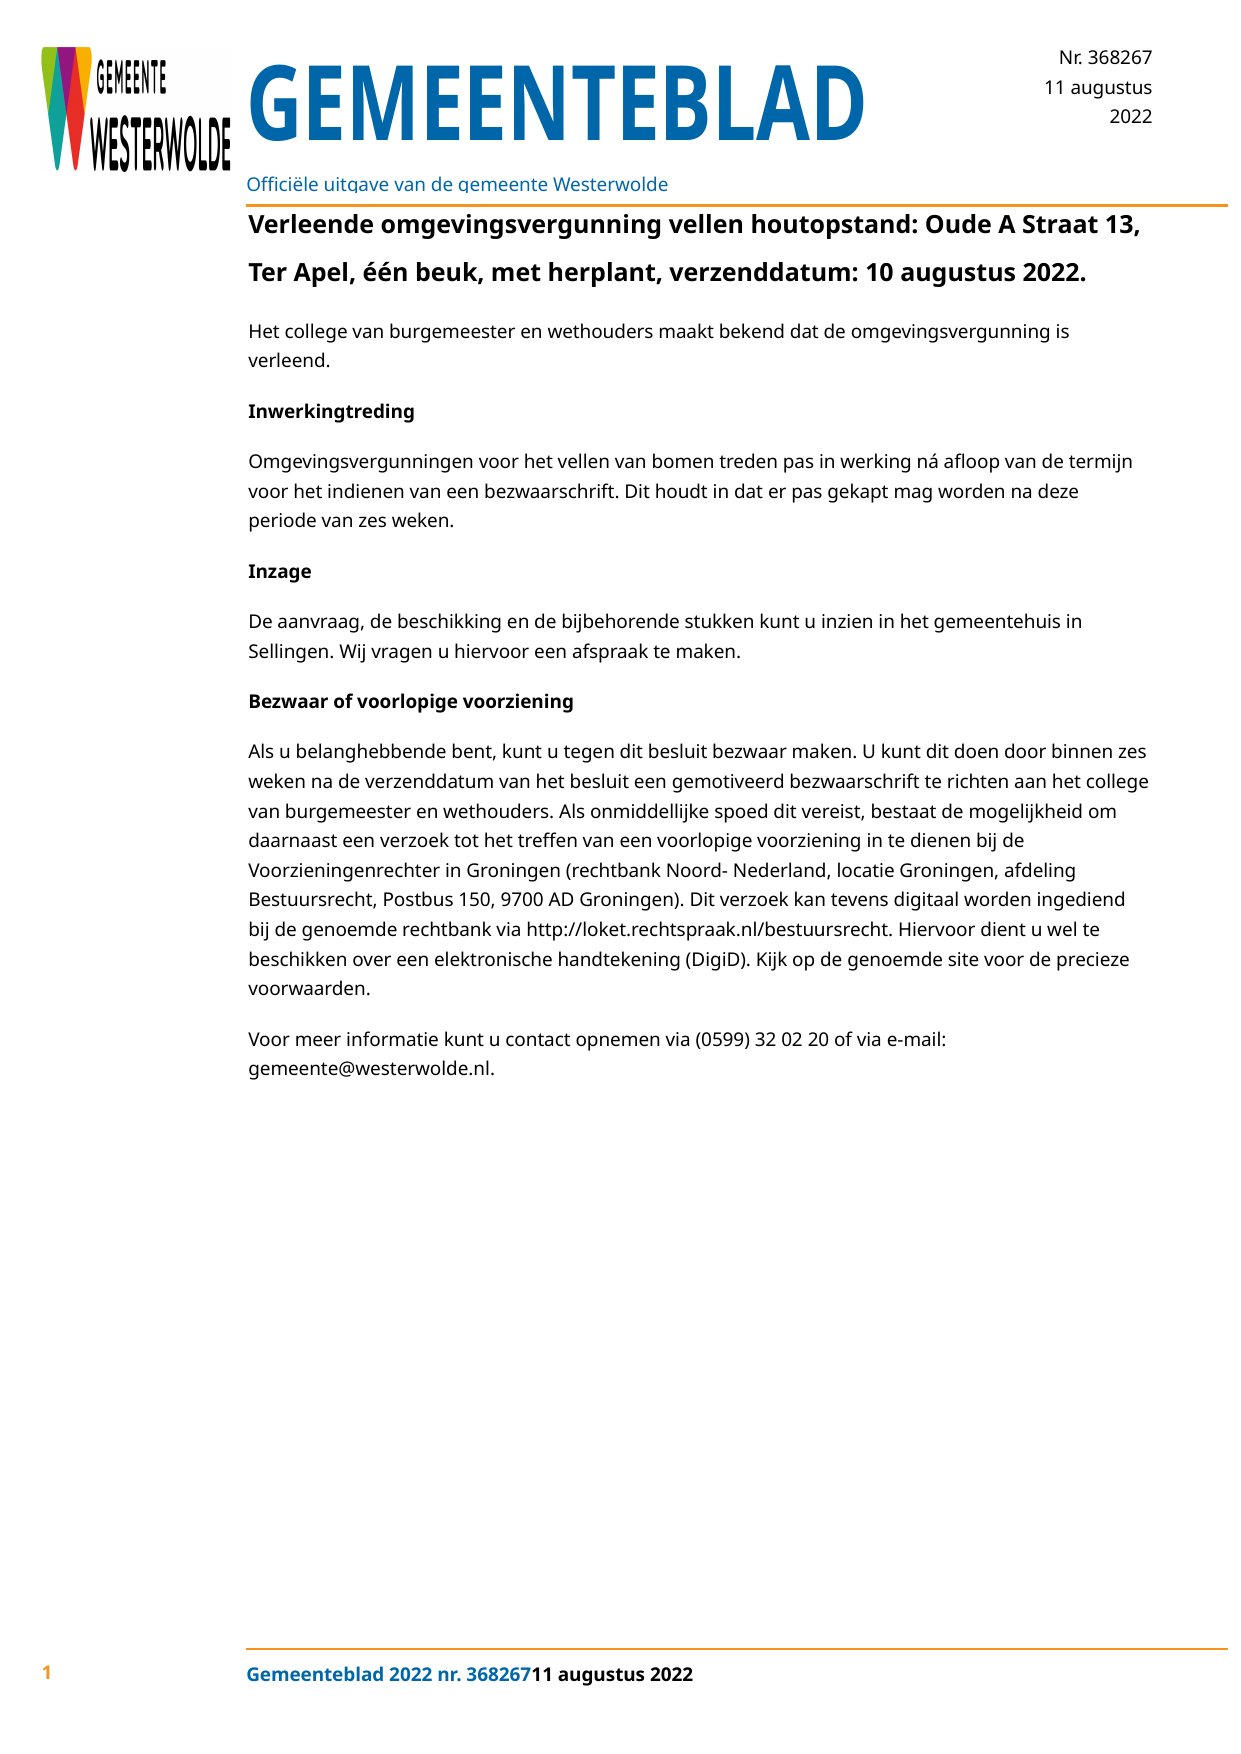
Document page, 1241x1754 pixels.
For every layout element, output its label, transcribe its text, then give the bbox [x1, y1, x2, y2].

picture [41, 47, 231, 172]
text Voor meer informatie kunt u contact opnemen via (0599) 32 02 20 of via e-mail: gemeente@westerwolde.nl. [248, 1026, 1152, 1081]
text De aanvraag, de beschikking en de bijbehorende stukken kunt u inzien in het gemeentehuis in Sellingen. Wij vragen u hiervoor een afspraak te maken. [248, 608, 1152, 664]
text Inzage [248, 558, 1152, 584]
text Bezwaar of voorlopige voorziening [248, 688, 1152, 714]
text Het college van burgemeester en wethouders maakt bekend dat de omgevingsvergunning is verleend. [248, 318, 1152, 373]
text Inwerkingtreding [248, 398, 1152, 424]
text Als u belanghebbende bent, kunt u tegen dit besluit bezwaar maken. U kunt dit doen door binnen zes weken na de verzenddatum van het besluit een gemotiveerd bezwaarschrift te richten aan het college van burgemeester en wethouders. Als onmiddellijke spoed dit vereist, bestaat de mogelijkheid om daarnaast een verzoek tot het treffen van een voorlopige voorziening in te dienen bij de Voorzieningenrechter in Groningen (rechtbank Noord- Nederland, locatie Groningen, afdeling Bestuursrecht, Postbus 150, 9700 AD Groningen). Dit verzoek kan tevens digitaal worden ingediend bij de genoemde rechtbank via http://loket.rechtspraak.nl/bestuursrecht. Hiervoor dient u wel te beschikken over een elektronische handtekening (DigiD). Kijk op de genoemde site voor de precieze voorwaarden. [248, 739, 1152, 1001]
text Omgevingsvergunningen voor het vellen van bomen treden pas in werking ná afloop van de termijn voor het indienen van een bezwaarschrift. Dit houdt in dat er pas gekapt mag worden na deze periode van zes weken. [248, 448, 1152, 533]
text Verleende omgevingsvergunning vellen houtopstand: Oude A Straat 13, Ter Apel, één beuk, met herplant, verzenddatum: 10 augustus 2022. [248, 207, 1152, 288]
